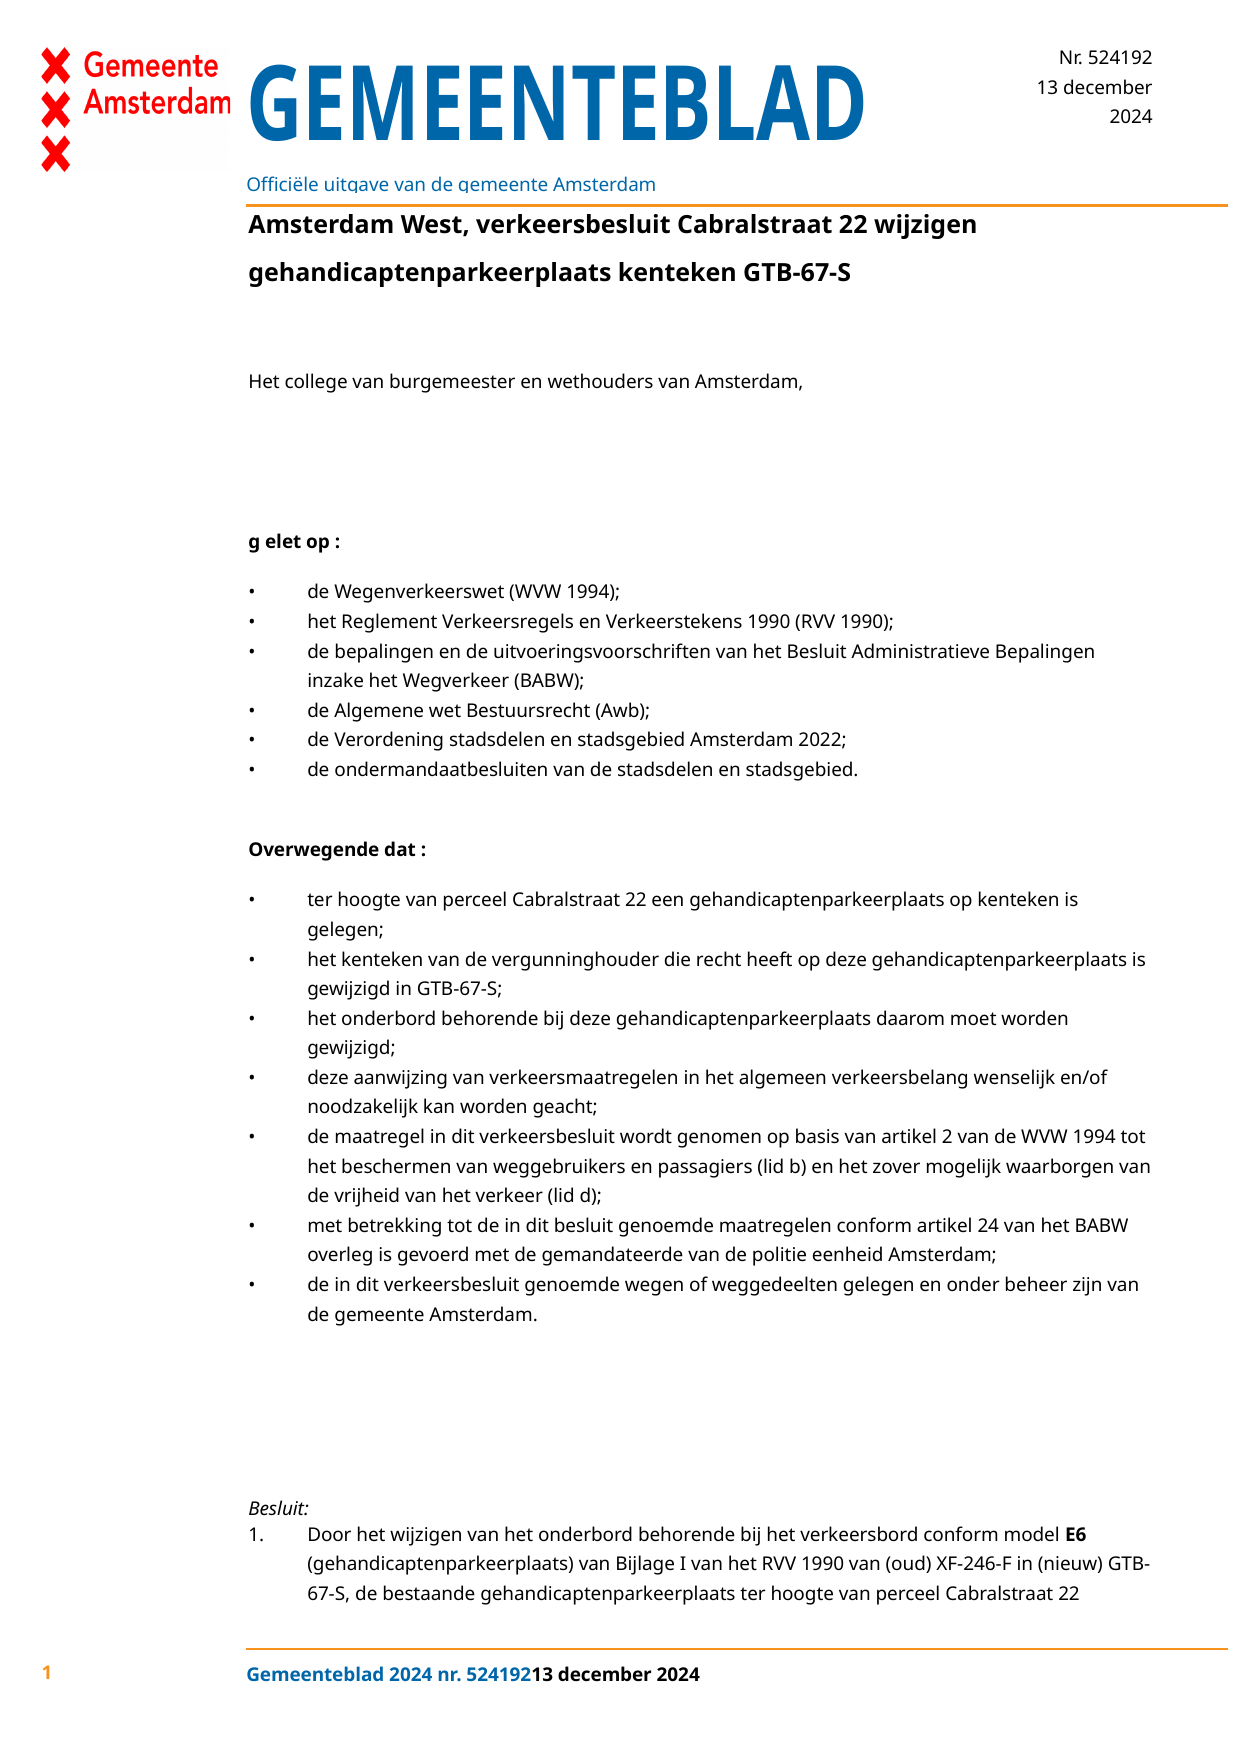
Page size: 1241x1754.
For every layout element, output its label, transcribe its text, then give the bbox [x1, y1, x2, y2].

text Amsterdam West, verkeersbesluit Cabralstraat 22 wijzigen gehandicaptenparkeerplaats kenteken GTB-67-S [248, 207, 1152, 288]
list deze aanwijzing van verkeersmaatregelen in het algemeen verkeersbelang wenselijk en/of noodzakelijk kan worden geacht; [248, 1064, 1152, 1119]
list de in dit verkeersbesluit genoemde wegen of weggedeelten gelegen en onder beheer zijn van de gemeente Amsterdam. [248, 1271, 1152, 1326]
picture [41, 47, 231, 172]
list Door het wijzigen van het onderbord behorende bij het verkeersbord conform model E6 (gehandicaptenparkeerplaats) van Bijlage I van het RVV 1990 van (oud) XF-246-F in (nieuw) GTB-67-S, de bestaande gehandicaptenparkeerplaats ter hoogte van perceel Cabralstraat 22 [248, 1521, 1152, 1606]
list het kenteken van de vergunninghouder die recht heeft op deze gehandicaptenparkeerplaats is gewijzigd in GTB-67-S; [248, 946, 1152, 1001]
list de bepalingen en de uitvoeringsvoorschriften van het Besluit Administratieve Bepalingen inzake het Wegverkeer (BABW); [248, 638, 1152, 693]
list de ondermandaatbesluiten van de stadsdelen en stadsgebied. [248, 756, 1152, 782]
list ter hoogte van perceel Cabralstraat 22 een gehandicaptenparkeerplaats op kenteken is gelegen; [248, 887, 1152, 942]
text Overwegende dat : [248, 836, 1152, 862]
text Besluit: [248, 1495, 1152, 1521]
list het Reglement Verkeersregels en Verkeerstekens 1990 (RVV 1990); [248, 608, 1152, 634]
list het onderbord behorende bij deze gehandicaptenparkeerplaats daarom moet worden gewijzigd; [248, 1005, 1152, 1060]
text Het college van burgemeester en wethouders van Amsterdam, [248, 368, 1152, 394]
list de maatregel in dit verkeersbesluit wordt genomen op basis van artikel 2 van de WVW 1994 tot het beschermen van weggebruikers en passagiers (lid b) en het zover mogelijk waarborgen van de vrijheid van het verkeer (lid d); [248, 1123, 1152, 1208]
list de Algemene wet Bestuursrecht (Awb); [248, 697, 1152, 723]
list de Verordening stadsdelen en stadsgebied Amsterdam 2022; [248, 727, 1152, 752]
list de Wegenverkeerswet (WVW 1994); [248, 579, 1152, 604]
text g elet op : [248, 528, 1152, 554]
list met betrekking tot de in dit besluit genoemde maatregelen conform artikel 24 van het BABW overleg is gevoerd met de gemandateerde van de politie eenheid Amsterdam; [248, 1212, 1152, 1267]
